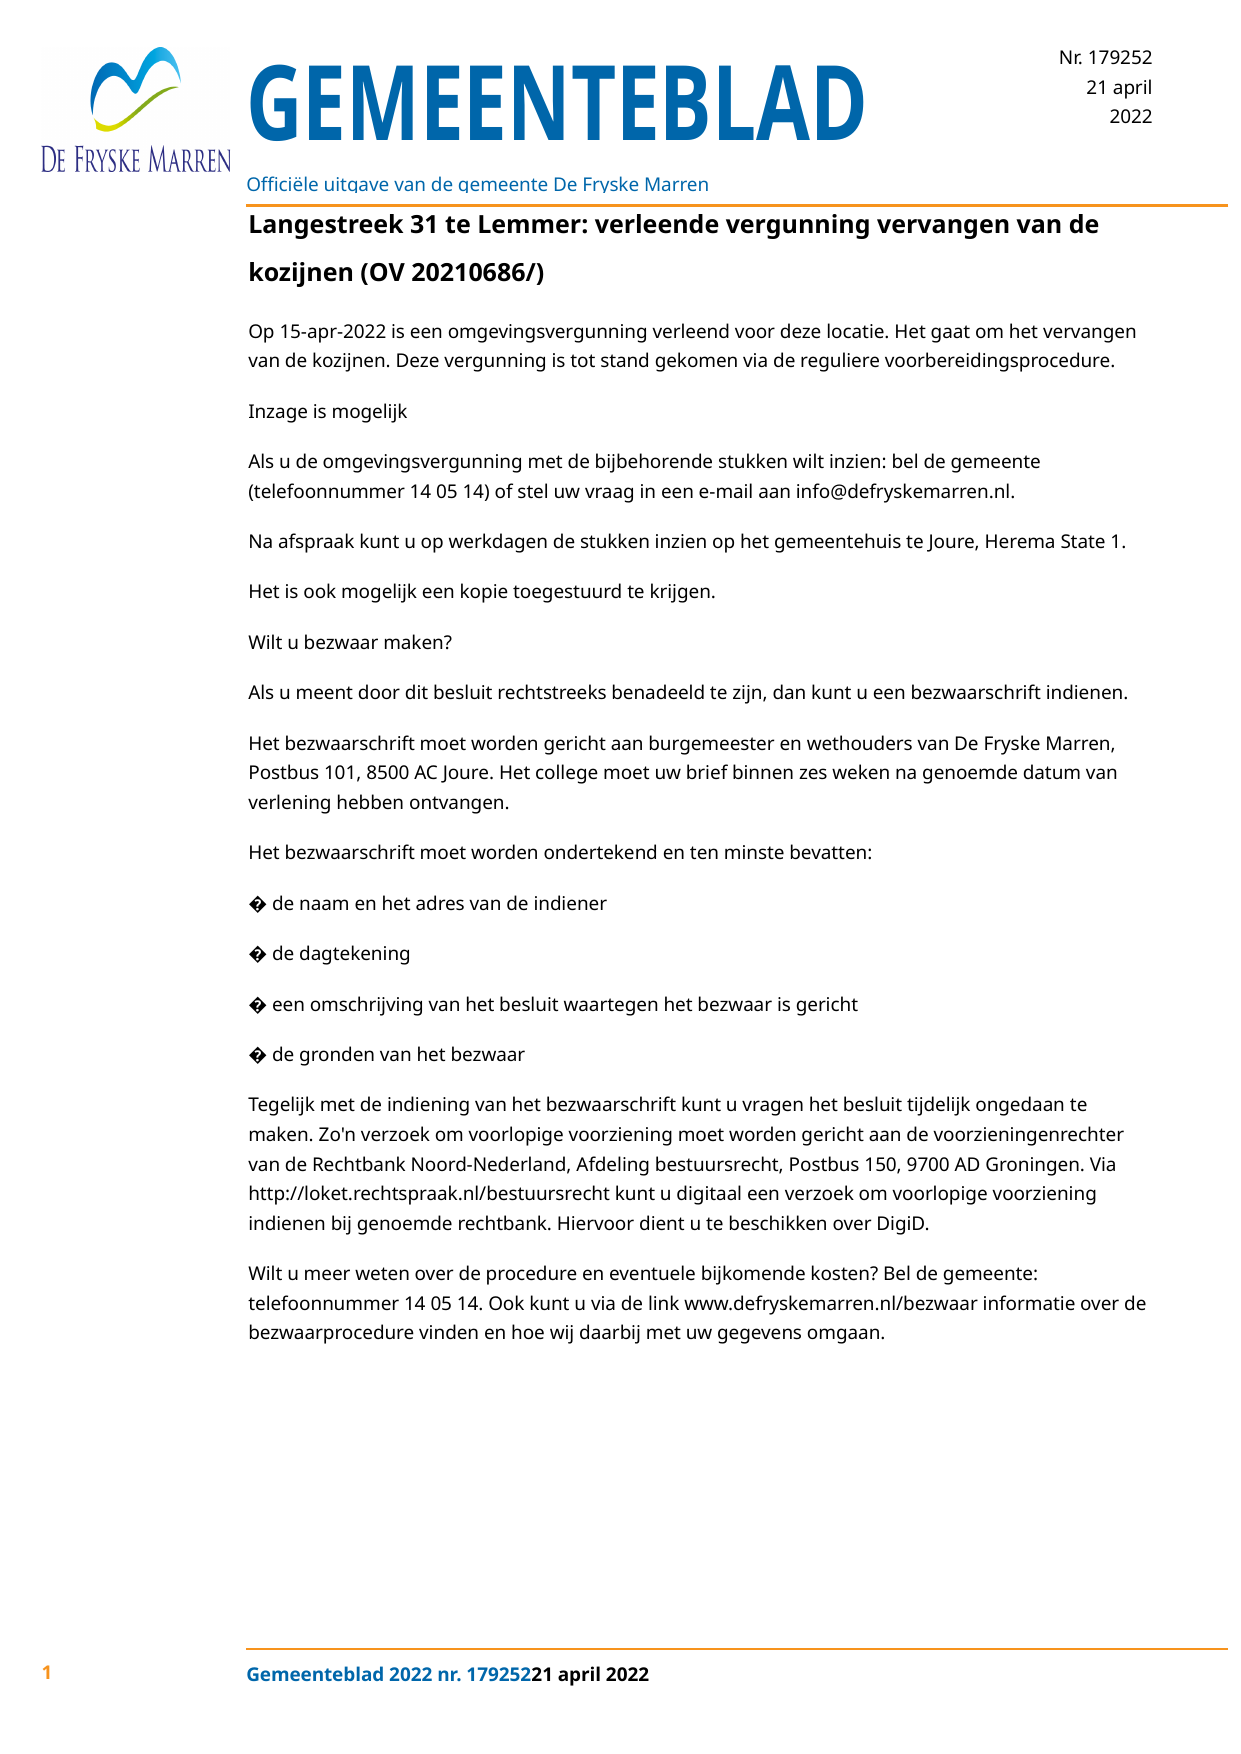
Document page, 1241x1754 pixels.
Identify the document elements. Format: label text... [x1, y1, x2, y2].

text Na afspraak kunt u op werkdagen de stukken inzien op het gemeentehuis te Joure, Herema State 1. [248, 528, 1152, 554]
text Wilt u meer weten over de procedure en eventuele bijkomende kosten? Bel de gemeente: telefoonnummer 14 05 14. Ook kunt u via de link www.defryskemarren.nl/bezwaar informatie over de bezwaarprocedure vinden en hoe wij daarbij met uw gegevens omgaan. [248, 1260, 1152, 1345]
text Het is ook mogelijk een kopie toegestuurd te krijgen. [248, 579, 1152, 604]
text Inzage is mogelijk [248, 398, 1152, 424]
text Langestreek 31 te Lemmer: verleende vergunning vervangen van de kozijnen (OV 20210686/) [248, 207, 1152, 288]
text Op 15-apr-2022 is een omgevingsvergunning verleend voor deze locatie. Het gaat om het vervangen van de kozijnen. Deze vergunning is tot stand gekomen via de reguliere voorbereidingsprocedure. [248, 318, 1152, 373]
text Wilt u bezwaar maken? [248, 629, 1152, 655]
text Het bezwaarschrift moet worden gericht aan burgemeester en wethouders van De Fryske Marren, Postbus 101, 8500 AC Joure. Het college moet uw brief binnen zes weken na genoemde datum van verlening hebben ontvangen. [248, 730, 1152, 815]
text Tegelijk met de indiening van het bezwaarschrift kunt u vragen het besluit tijdelijk ongedaan te maken. Zo'n verzoek om voorlopige voorziening moet worden gericht aan de voorzieningenrechter van de Rechtbank Noord-Nederland, Afdeling bestuursrecht, Postbus 150, 9700 AD Groningen. Via http://loket.rechtspraak.nl/bestuursrecht kunt u digitaal een verzoek om voorlopige voorziening indienen bij genoemde rechtbank. Hiervoor dient u te beschikken over DigiD. [248, 1092, 1152, 1236]
text Als u meent door dit besluit rechtstreeks benadeeld te zijn, dan kunt u een bezwaarschrift indienen. [248, 679, 1152, 705]
text � de dagtekening [248, 940, 1152, 966]
text Als u de omgevingsvergunning met de bijbehorende stukken wilt inzien: bel de gemeente (telefoonnummer 14 05 14) of stel uw vraag in een e-mail aan info@defryskemarren.nl. [248, 448, 1152, 504]
text � een omschrijving van het besluit waartegen het bezwaar is gericht [248, 991, 1152, 1017]
text � de gronden van het bezwaar [248, 1041, 1152, 1067]
text � de naam en het adres van de indiener [248, 890, 1152, 916]
picture [41, 47, 231, 172]
text Het bezwaarschrift moet worden ondertekend en ten minste bevatten: [248, 839, 1152, 865]
